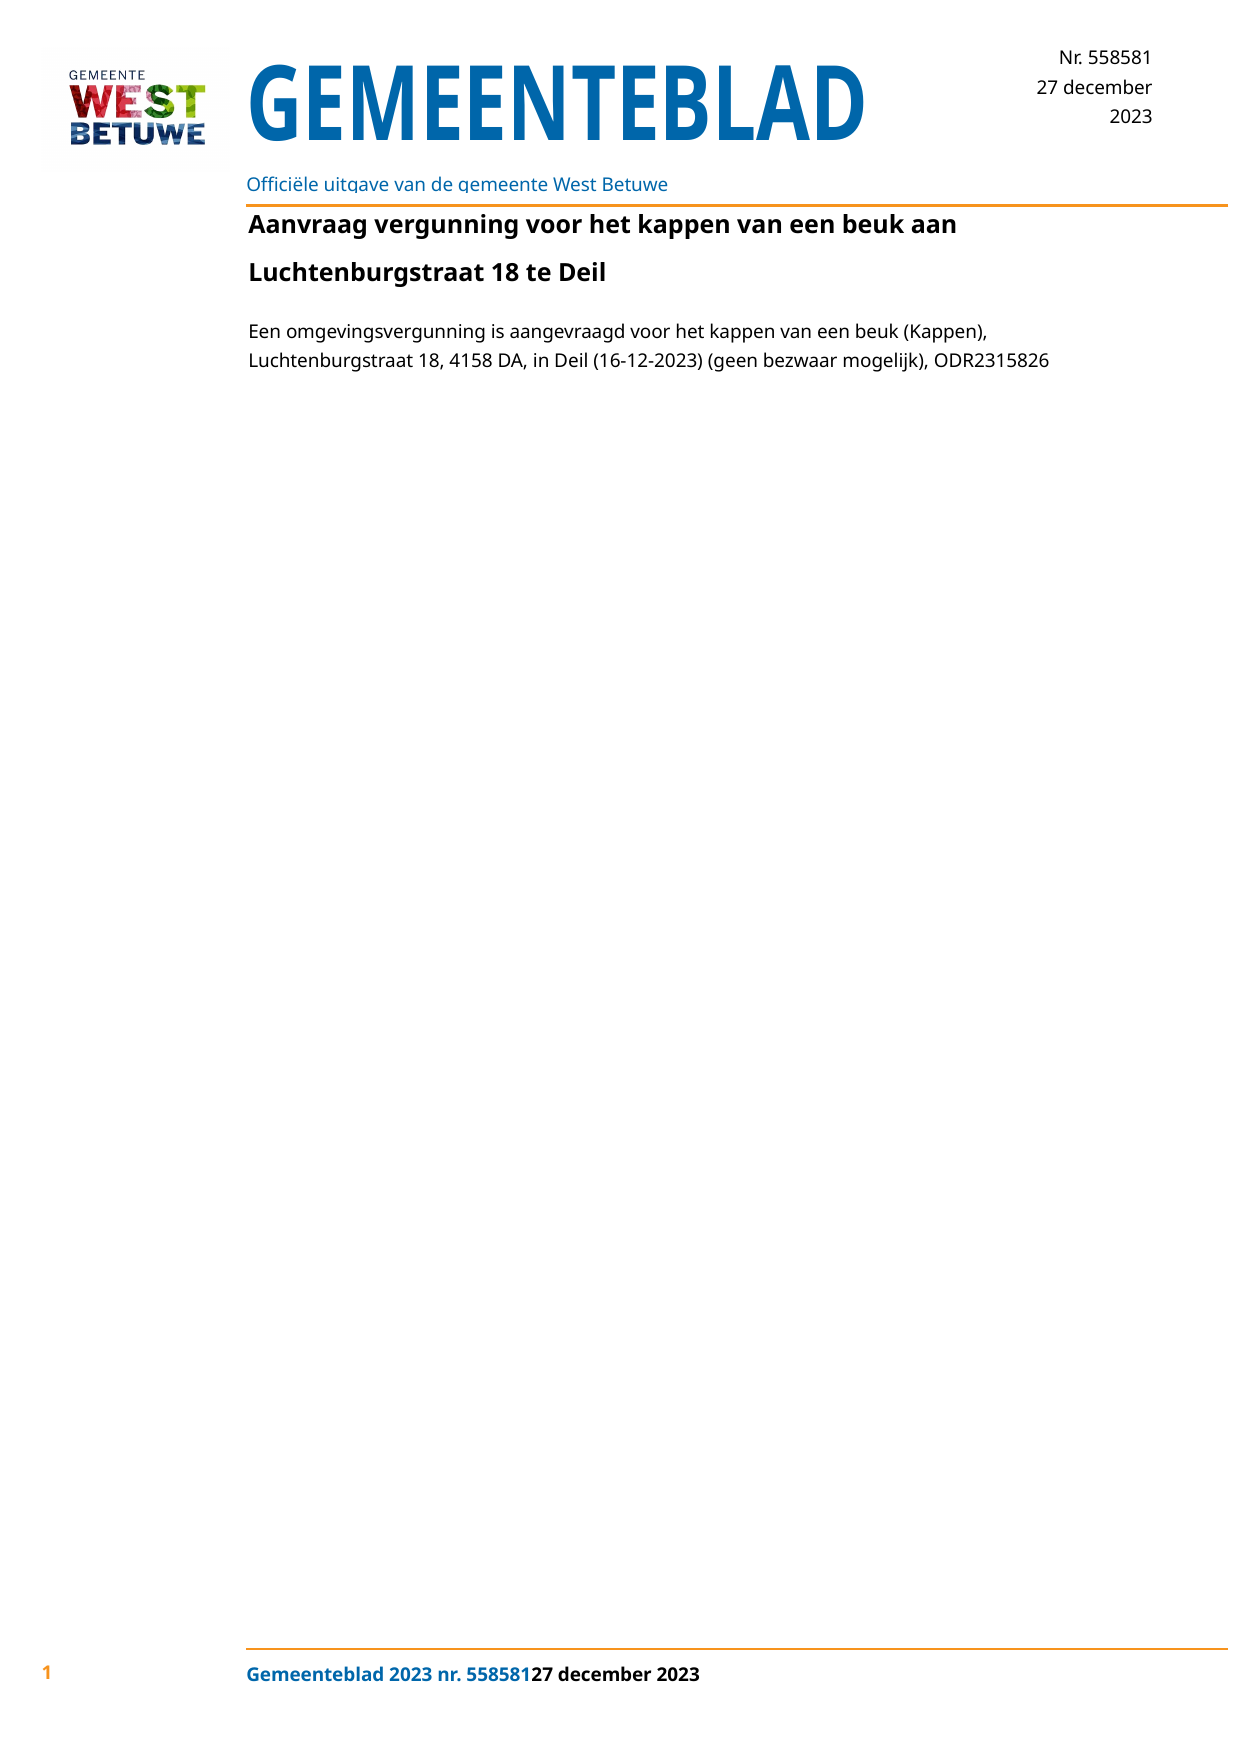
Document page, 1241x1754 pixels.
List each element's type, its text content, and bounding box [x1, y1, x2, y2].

text Aanvraag vergunning voor het kappen van een beuk aan Luchtenburgstraat 18 te Deil [248, 207, 1152, 288]
text Een omgevingsvergunning is aangevraagd voor het kappen van een beuk (Kappen), Luchtenburgstraat 18, 4158 DA, in Deil (16-12-2023) (geen bezwaar mogelijk), ODR2315826 [248, 318, 1152, 373]
picture [41, 47, 231, 172]
